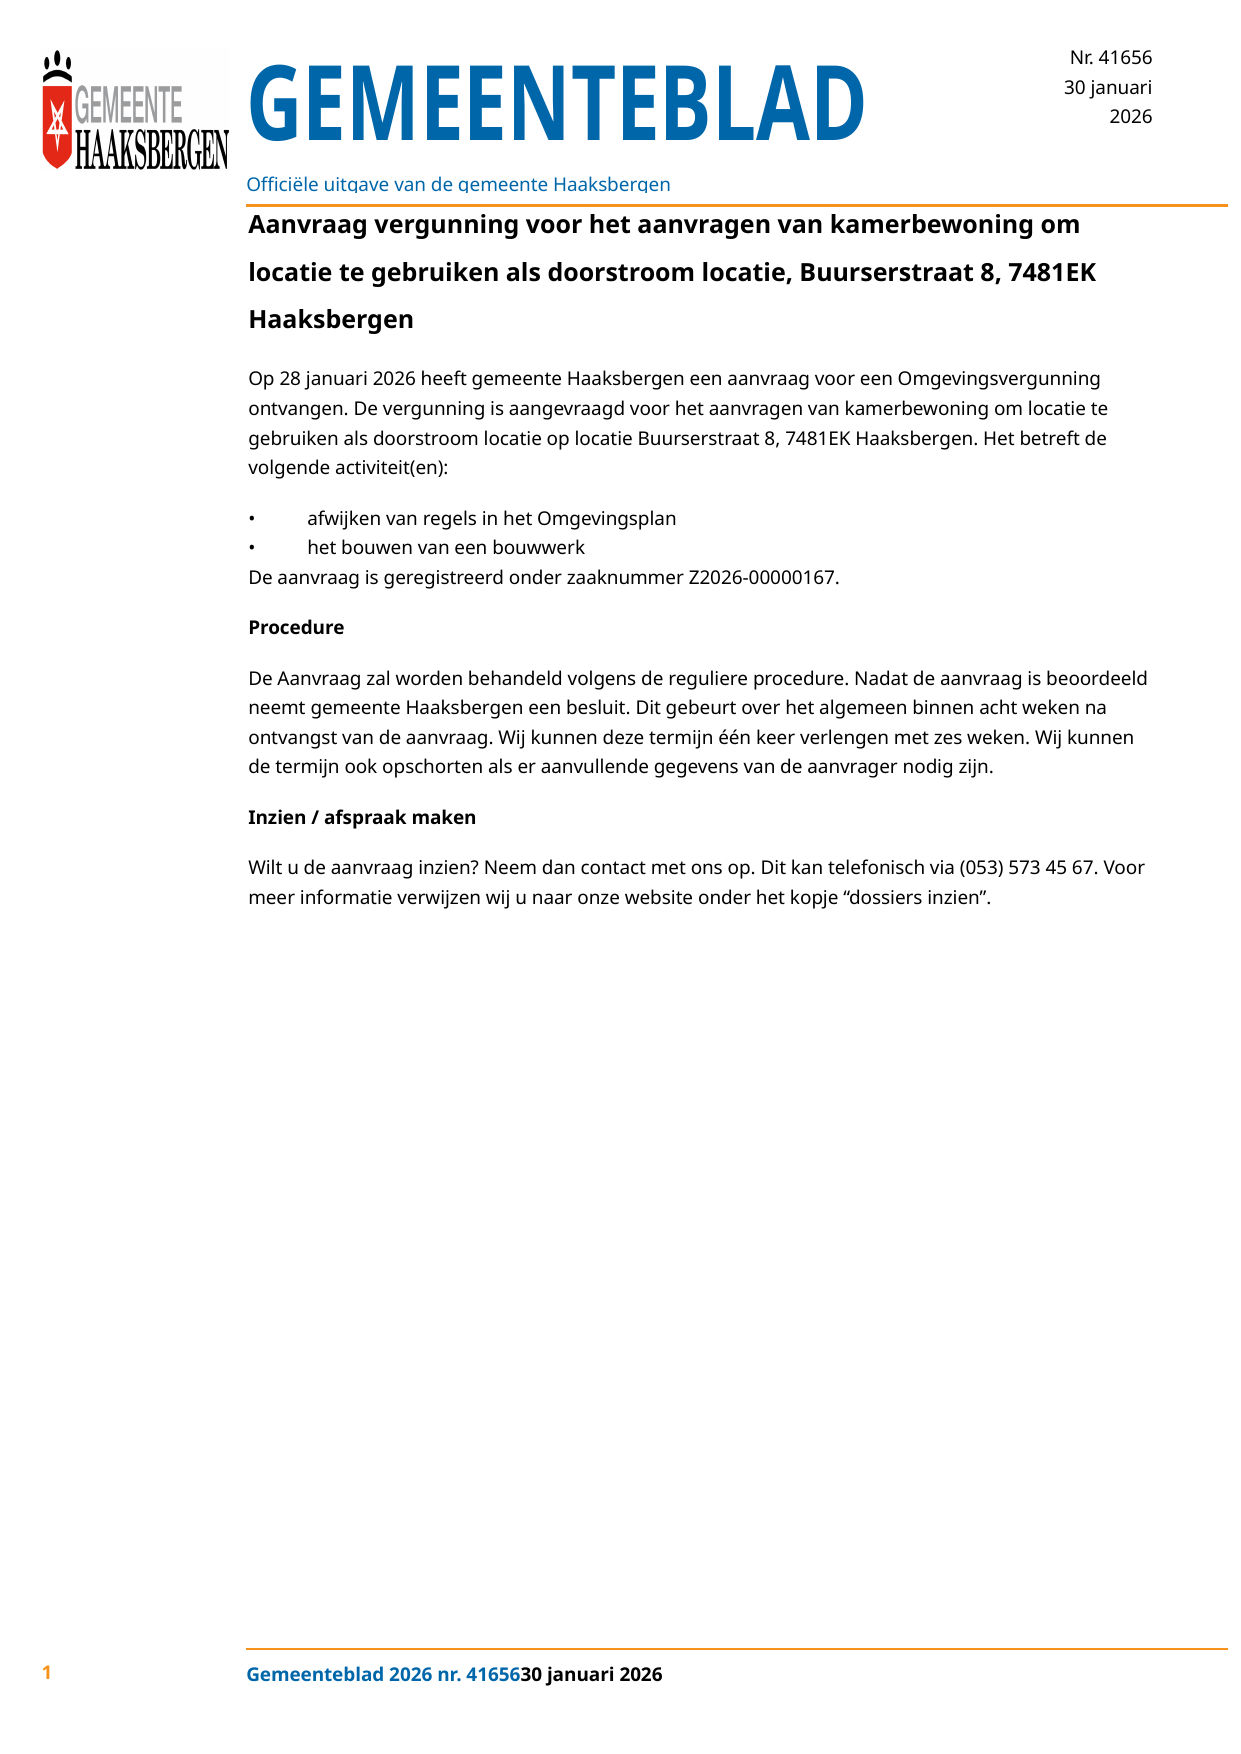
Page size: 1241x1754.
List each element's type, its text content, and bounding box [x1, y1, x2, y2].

text De aanvraag is geregistreerd onder zaaknummer Z2026-00000167. [248, 564, 1152, 589]
text De Aanvraag zal worden behandeld volgens de reguliere procedure. Nadat de aanvraag is beoordeeld neemt gemeente Haaksbergen een besluit. Dit gebeurt over het algemeen binnen acht weken na ontvangst van de aanvraag. Wij kunnen deze termijn één keer verlengen met zes weken. Wij kunnen de termijn ook opschorten als er aanvullende gegevens van de aanvrager nodig zijn. [248, 665, 1152, 779]
list het bouwen van een bouwwerk [248, 534, 1152, 560]
text Aanvraag vergunning voor het aanvragen van kamerbewoning om locatie te gebruiken als doorstroom locatie, Buurserstraat 8, 7481EK Haaksbergen [248, 207, 1152, 336]
list afwijken van regels in het Omgevingsplan [248, 505, 1152, 530]
text Inzien / afspraak maken [248, 804, 1152, 829]
picture [41, 47, 231, 172]
text Wilt u de aanvraag inzien? Neem dan contact met ons op. Dit kan telefonisch via (053) 573 45 67. Voor meer informatie verwijzen wij u naar onze website onder het kopje “dossiers inzien”. [248, 854, 1152, 909]
text Op 28 januari 2026 heeft gemeente Haaksbergen een aanvraag voor een Omgevingsvergunning ontvangen. De vergunning is aangevraagd voor het aanvragen van kamerbewoning om locatie te gebruiken als doorstroom locatie op locatie Buurserstraat 8, 7481EK Haaksbergen. Het betreft de volgende activiteit(en): [248, 366, 1152, 480]
text Procedure [248, 614, 1152, 640]
